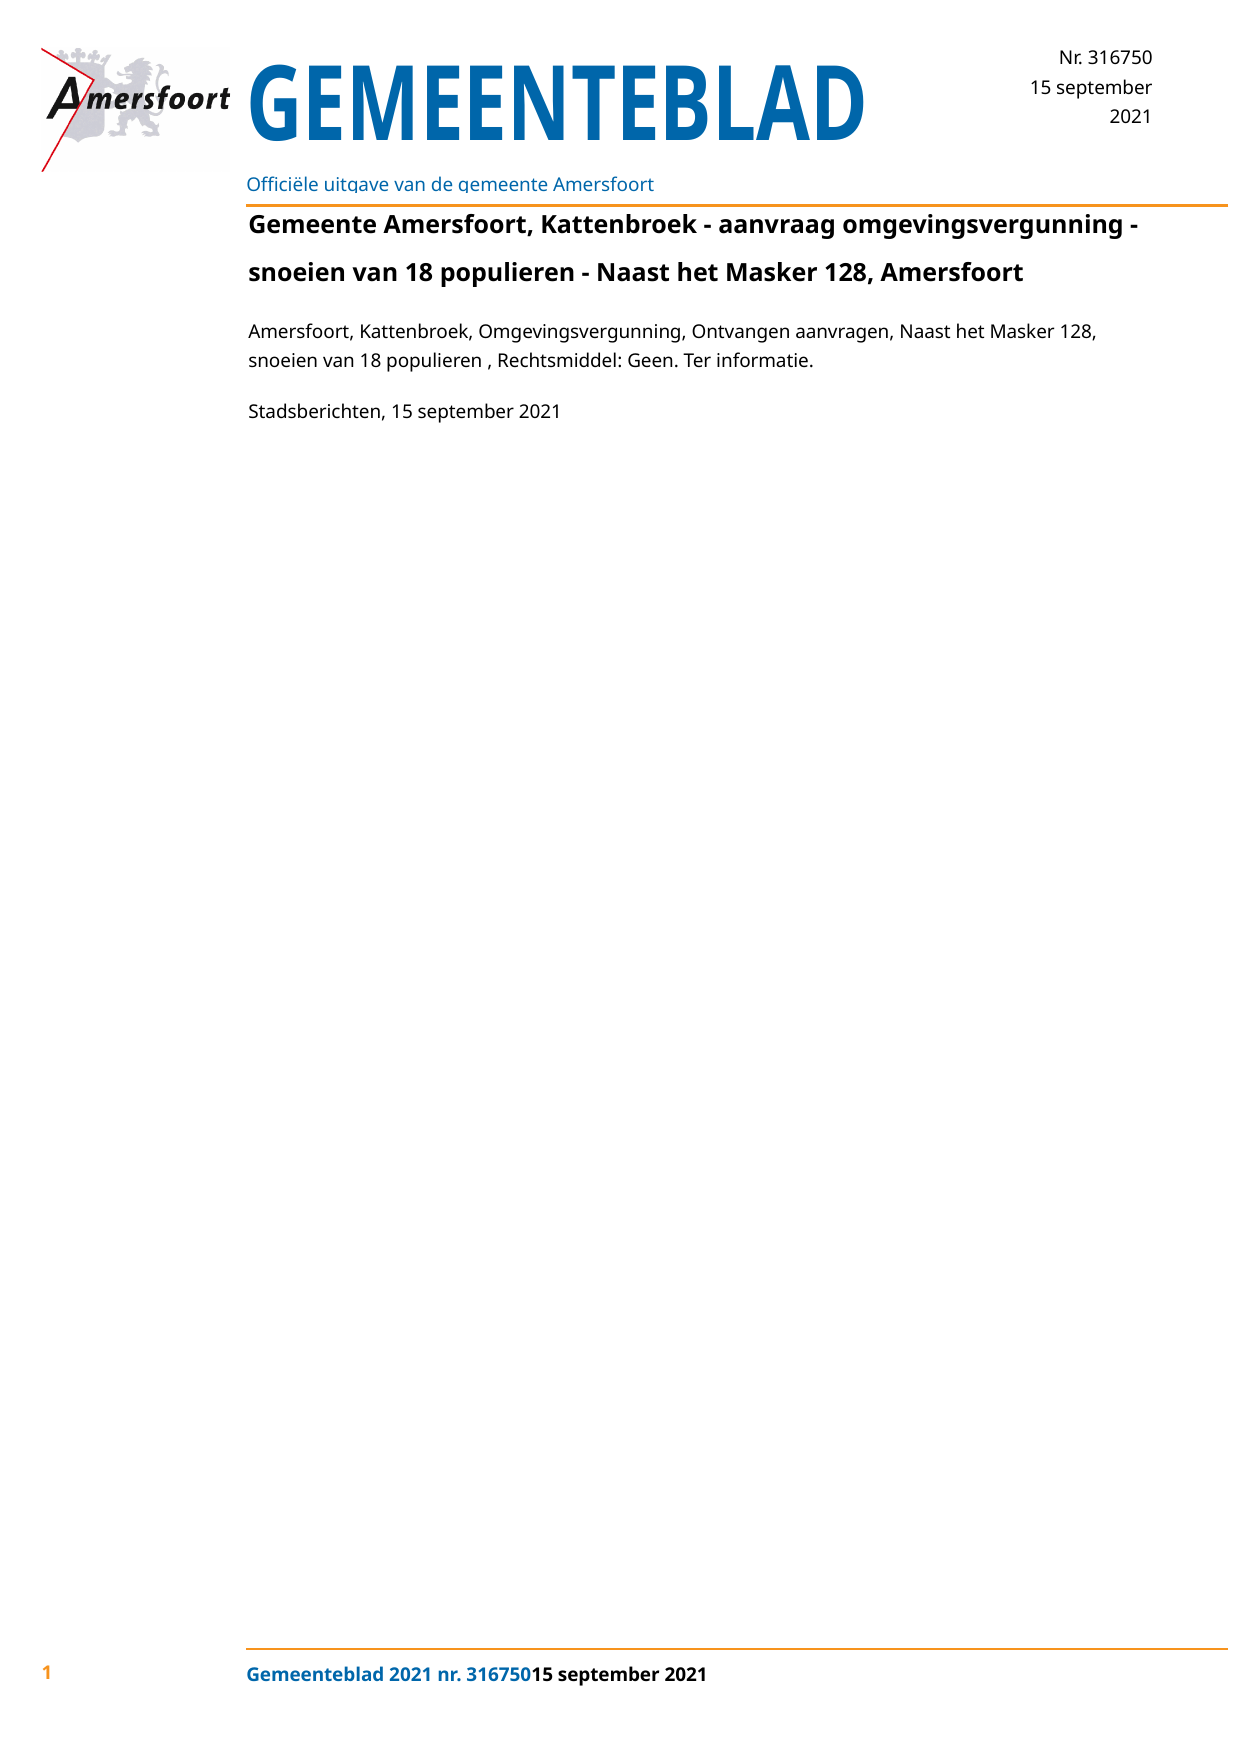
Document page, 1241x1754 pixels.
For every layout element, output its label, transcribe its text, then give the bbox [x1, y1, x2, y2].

text Stadsberichten, 15 september 2021 [248, 398, 1152, 424]
picture [41, 47, 231, 172]
text Amersfoort, Kattenbroek, Omgevingsvergunning, Ontvangen aanvragen, Naast het Masker 128, snoeien van 18 populieren , Rechtsmiddel: Geen. Ter informatie. [248, 318, 1152, 373]
text Gemeente Amersfoort, Kattenbroek - aanvraag omgevingsvergunning - snoeien van 18 populieren - Naast het Masker 128, Amersfoort [248, 207, 1152, 288]
